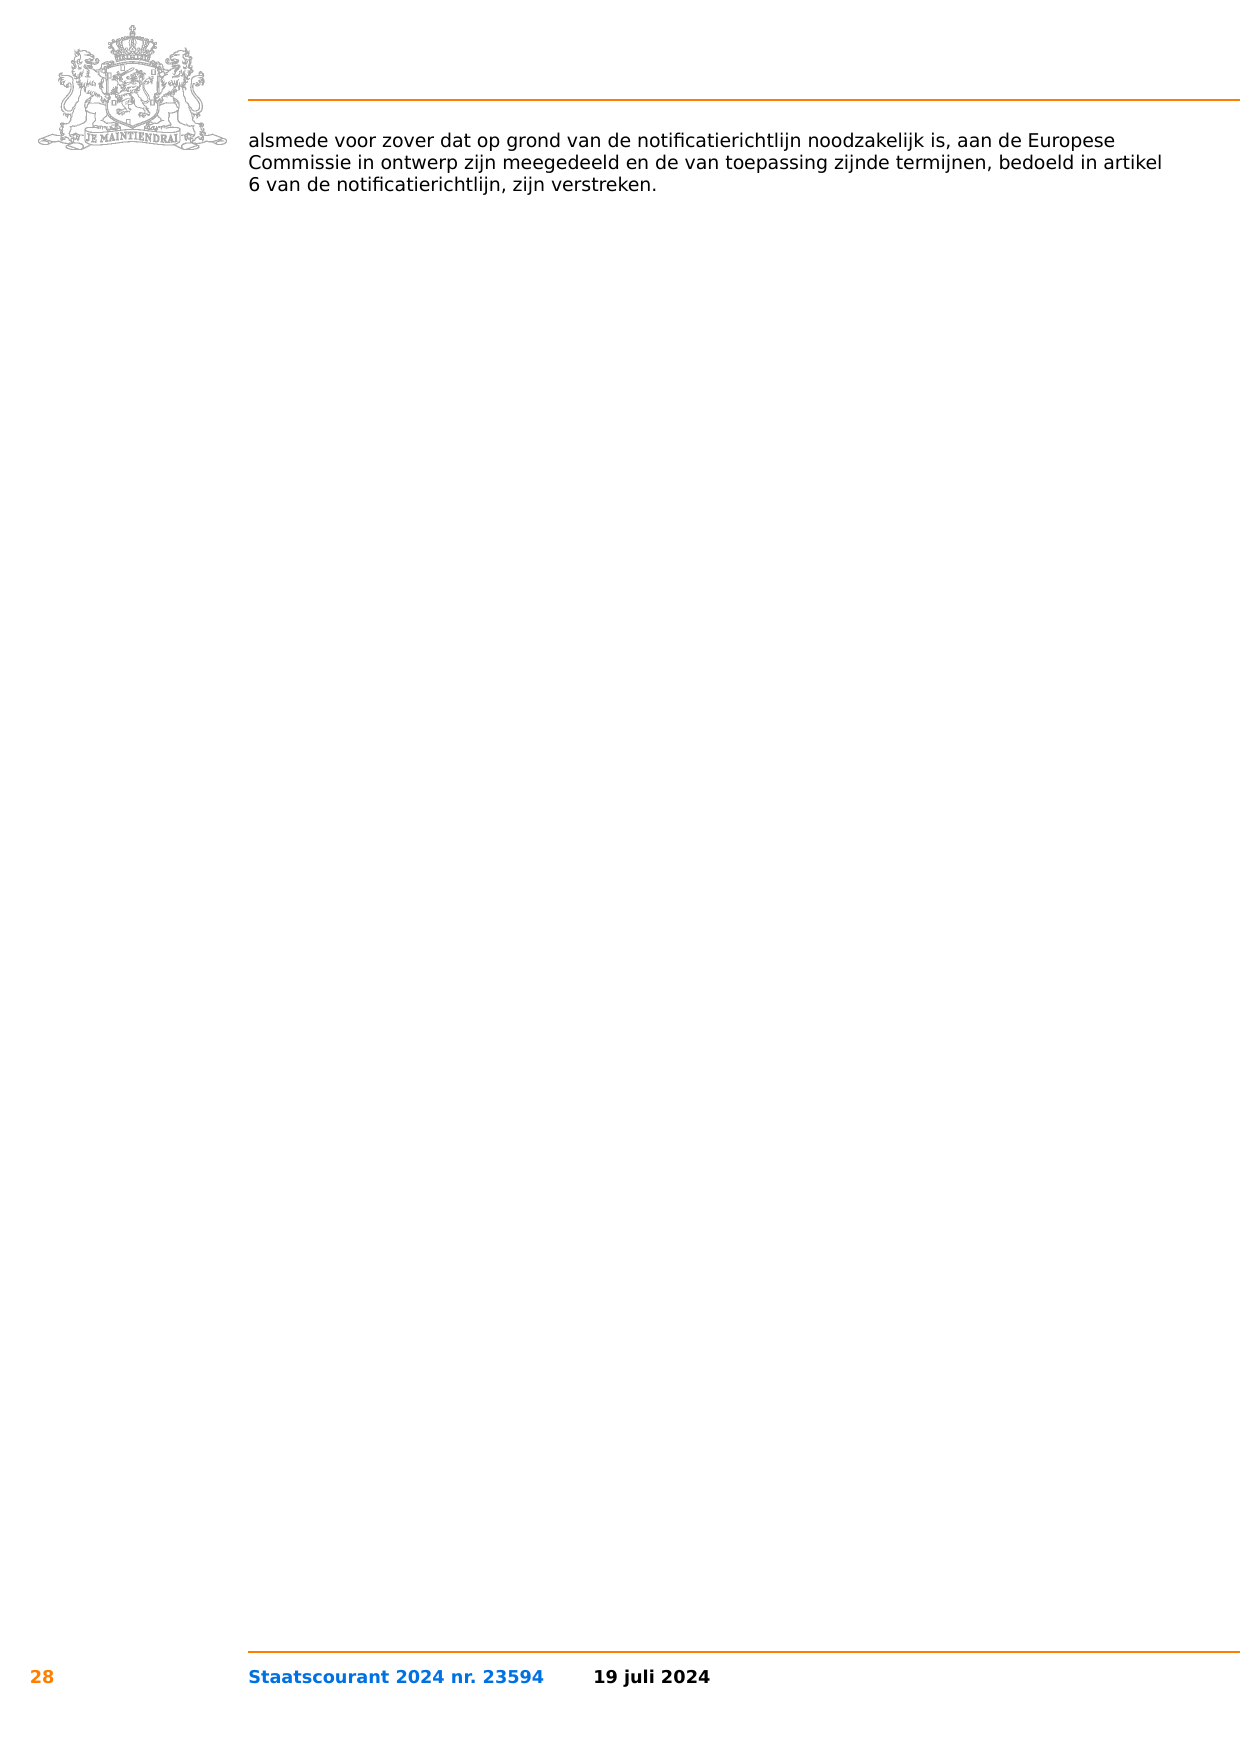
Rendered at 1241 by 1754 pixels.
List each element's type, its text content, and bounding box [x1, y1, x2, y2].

picture [38, 25, 227, 150]
text alsmede voor zover dat op grond van de notificatierichtlijn noodzakelijk is, aan de Europese Commissie in ontwerp zijn meegedeeld en de van toepassing zijnde termijnen, bedoeld in artikel 6 van de notificatierichtlijn, zijn verstreken. [248, 130, 1163, 196]
